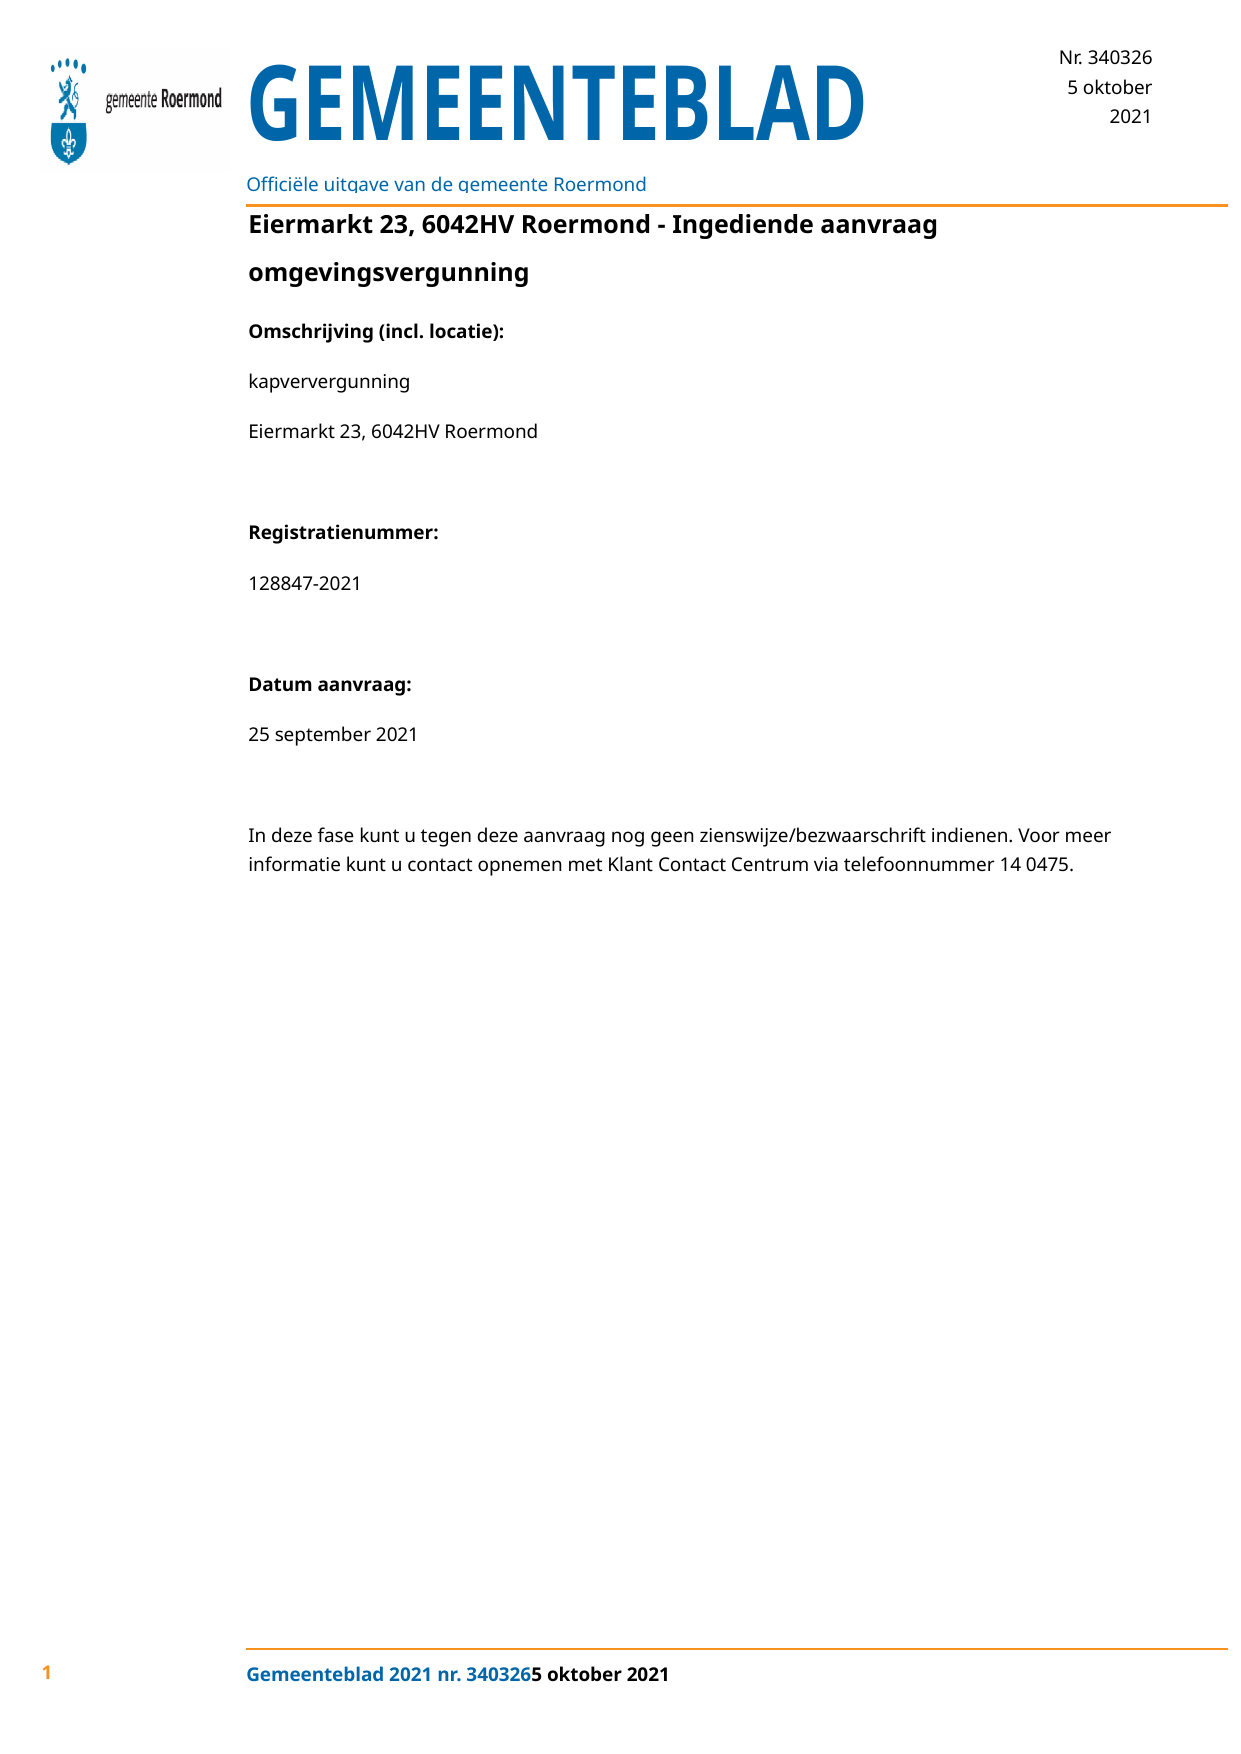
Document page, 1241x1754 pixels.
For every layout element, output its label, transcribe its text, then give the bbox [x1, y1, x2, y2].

text Eiermarkt 23, 6042HV Roermond [248, 419, 1152, 444]
text 128847-2021 [248, 570, 1152, 596]
text kapververgunning [248, 368, 1152, 394]
text Omschrijving (incl. locatie): [248, 318, 1152, 344]
text Eiermarkt 23, 6042HV Roermond - Ingediende aanvraag omgevingsvergunning [248, 207, 1152, 288]
text In deze fase kunt u tegen deze aanvraag nog geen zienswijze/bezwaarschrift indienen. Voor meer informatie kunt u contact opnemen met Klant Contact Centrum via telefoonnummer 14 0475. [248, 822, 1152, 877]
picture [41, 47, 231, 172]
text Registratienummer: [248, 519, 1152, 545]
text Datum aanvraag: [248, 671, 1152, 697]
text 25 september 2021 [248, 721, 1152, 747]
